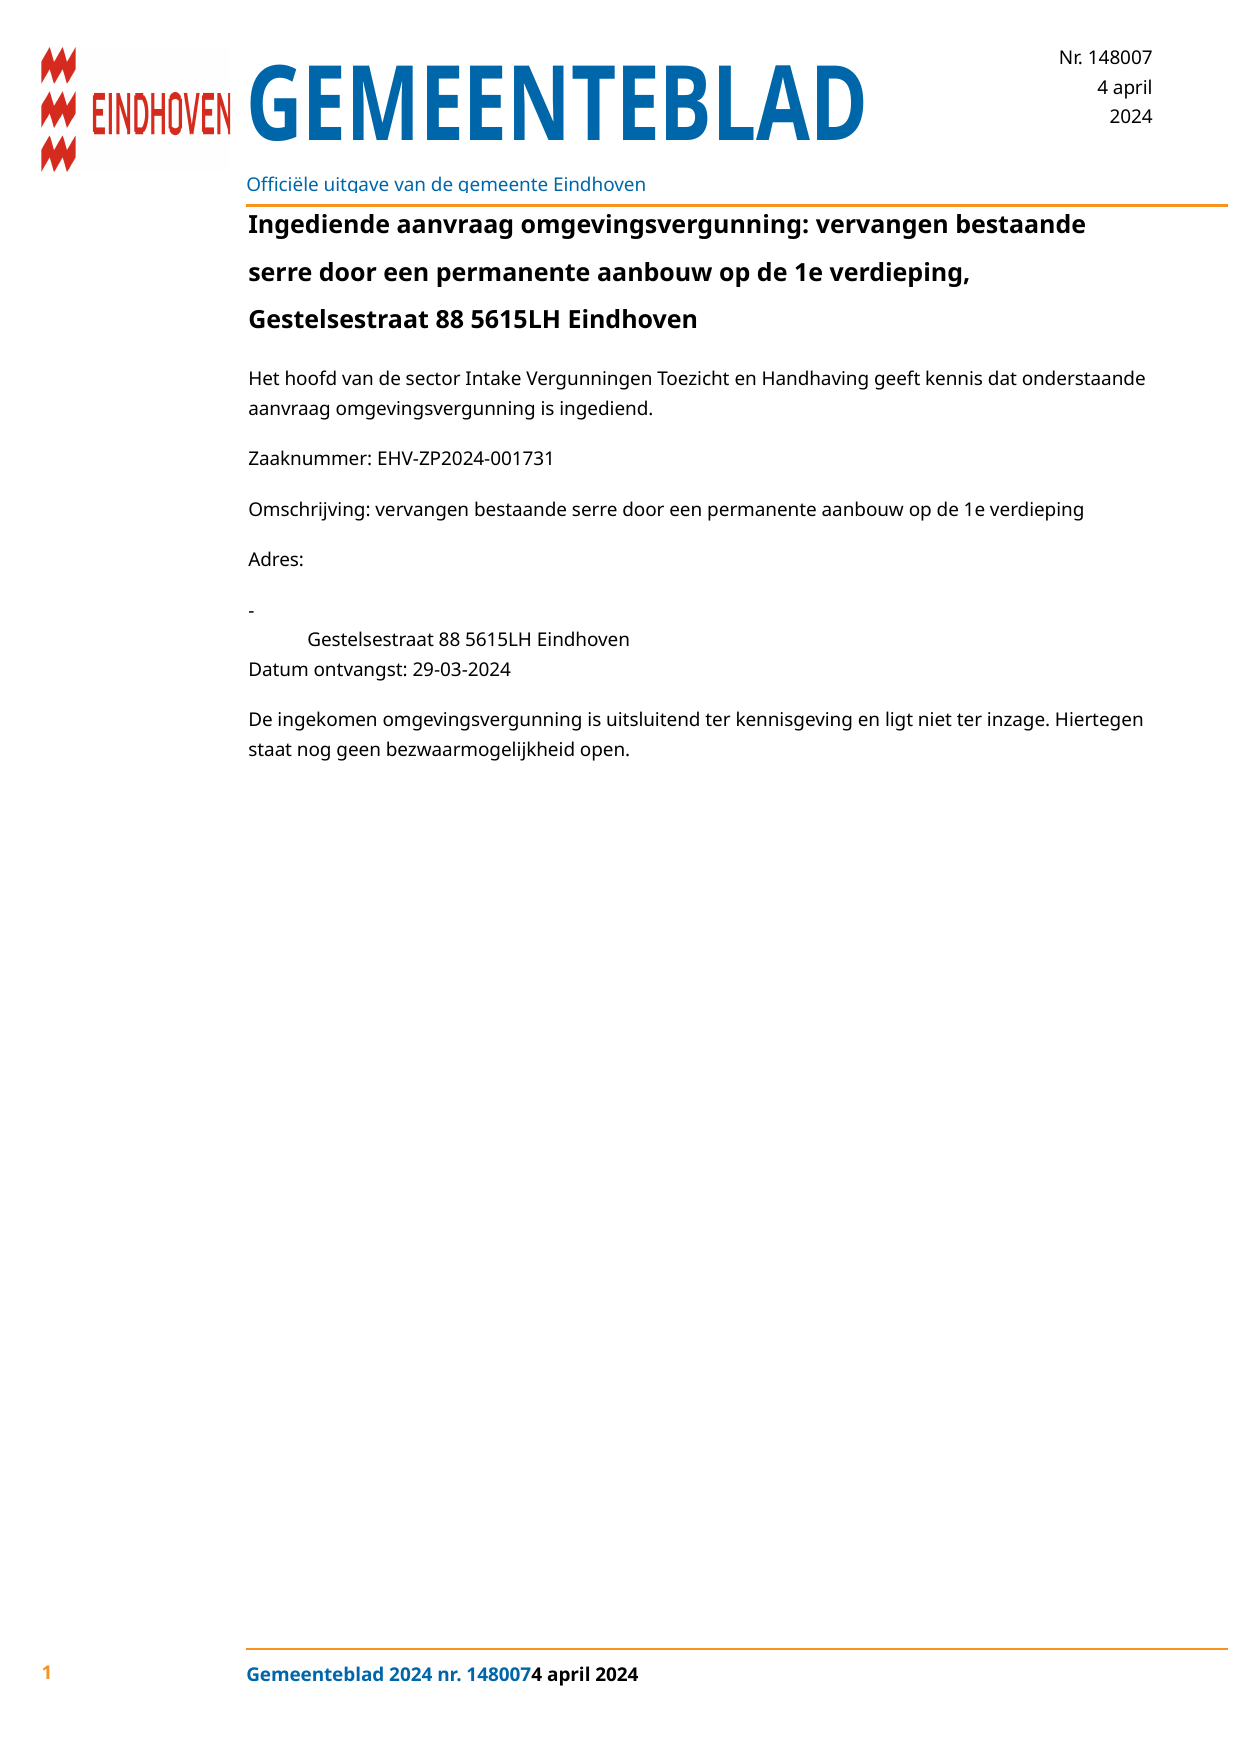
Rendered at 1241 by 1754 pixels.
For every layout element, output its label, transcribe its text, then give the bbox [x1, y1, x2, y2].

text De ingekomen omgevingsvergunning is uitsluitend ter kennisgeving en ligt niet ter inzage. Hiertegen staat nog geen bezwaarmogelijkheid open. [248, 706, 1152, 762]
text Het hoofd van de sector Intake Vergunningen Toezicht en Handhaving geeft kennis dat onderstaande aanvraag omgevingsvergunning is ingediend. [248, 366, 1152, 421]
text Datum ontvangst: 29-03-2024 [248, 656, 1152, 682]
picture [41, 47, 231, 172]
text Zaaknummer: EHV-ZP2024-001731 [248, 446, 1152, 471]
text Omschrijving: vervangen bestaande serre door een permanente aanbouw op de 1e verdieping [248, 496, 1152, 522]
list Gestelsestraat 88 5615LH Eindhoven [248, 626, 1152, 652]
text Ingediende aanvraag omgevingsvergunning: vervangen bestaande serre door een permanente aanbouw op de 1e verdieping, Gestelsestraat 88 5615LH Eindhoven [248, 207, 1152, 336]
text Adres: [248, 546, 1152, 572]
